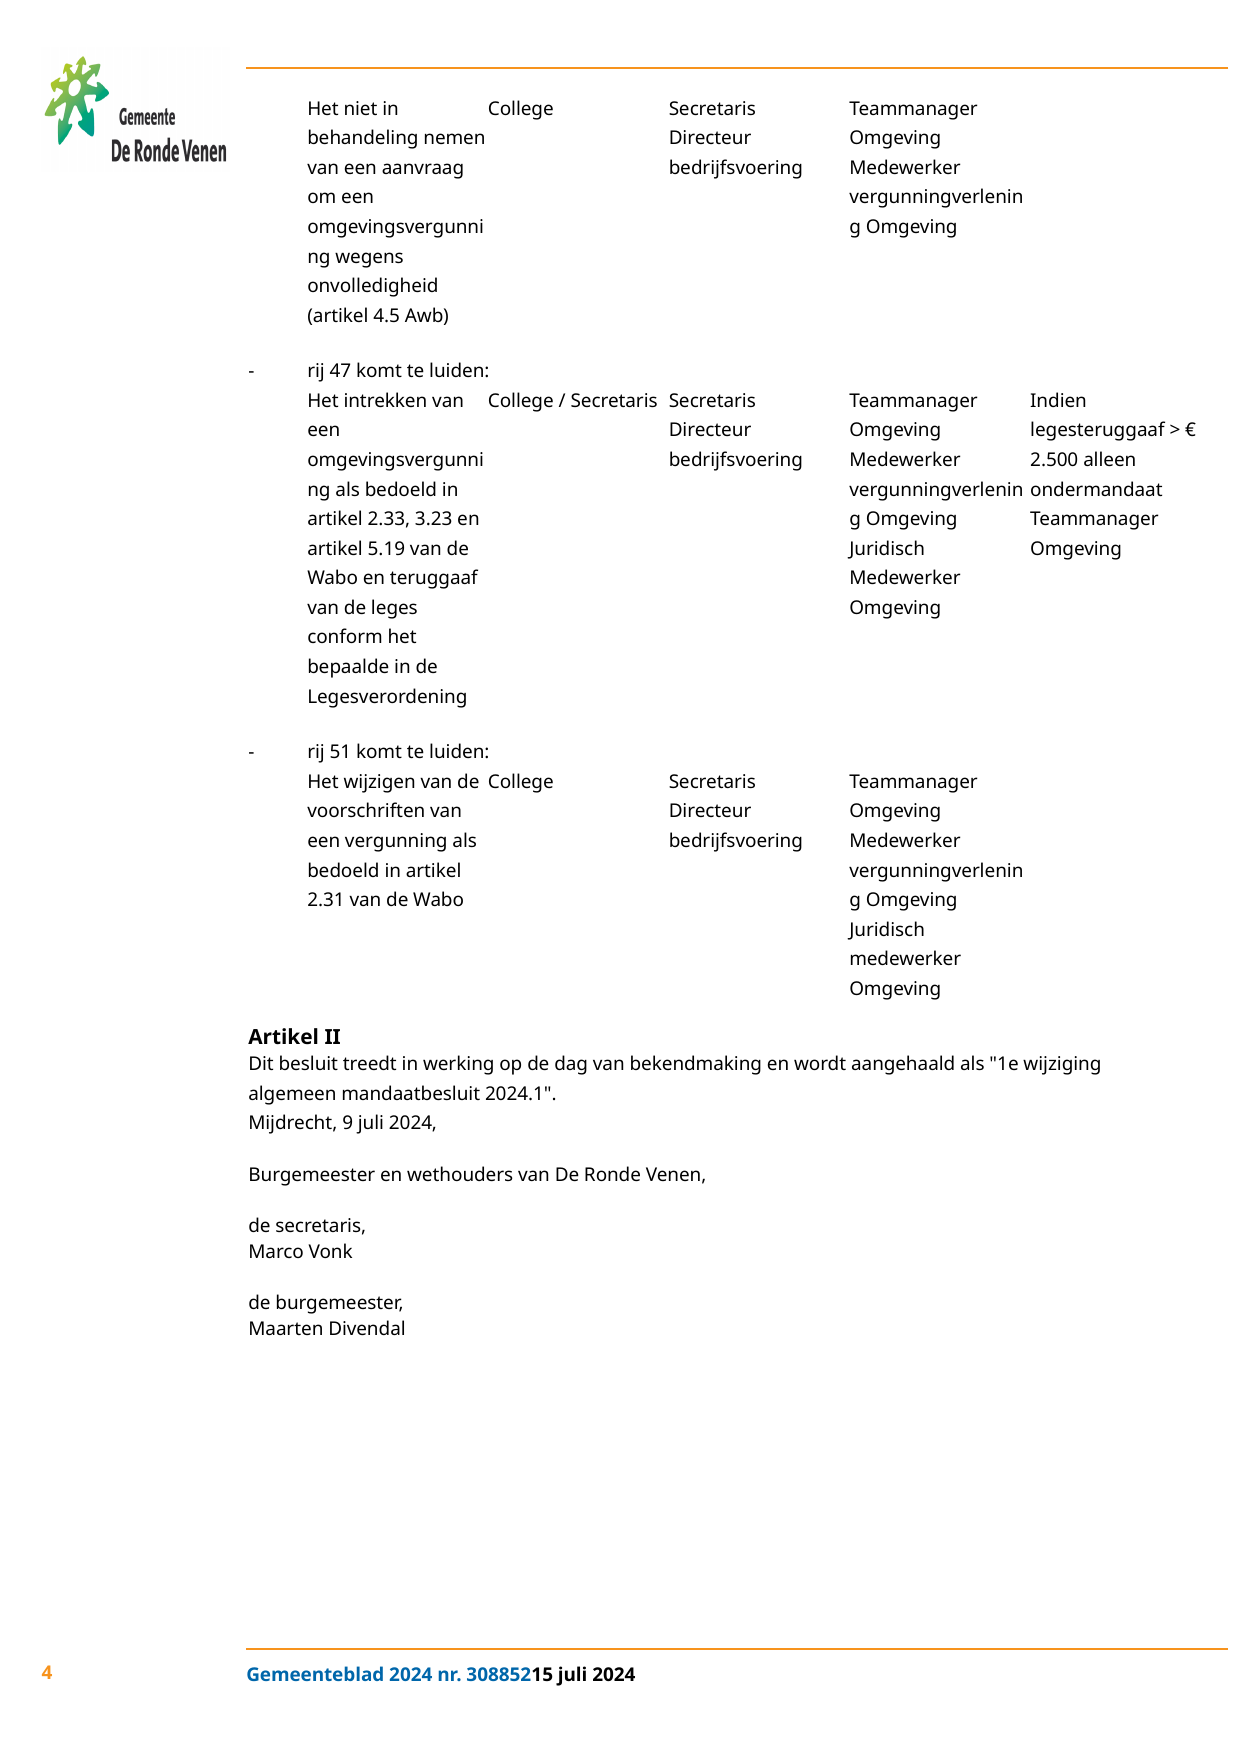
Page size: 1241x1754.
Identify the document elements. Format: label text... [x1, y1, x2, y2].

table_header Teammanager Omgeving Medewerker vergunningverlening Omgeving Juridisch Medewerker Omgeving [849, 387, 1030, 709]
table_header [1030, 95, 1211, 328]
table_header Het intrekken van een omgevingsvergunning als bedoeld in artikel 2.33, 3.23 en artikel 5.19 van de Wabo en teruggaaf van de leges conform het bepaalde in de Legesverordening [307, 387, 488, 709]
table_header College / Secretaris [488, 387, 668, 709]
table_header Secretaris Directeur bedrijfsvoering [669, 387, 849, 709]
picture [41, 47, 231, 172]
table_header Teammanager Omgeving Medewerker vergunningverlening Omgeving [849, 95, 1030, 328]
table_header Indien legesteruggaaf > € 2.500 alleen ondermandaat Teammanager Omgeving [1030, 387, 1211, 709]
text Artikel II [248, 1022, 1152, 1050]
text de secretaris, [248, 1212, 1152, 1238]
text Mijdrecht, 9 juli 2024, [248, 1109, 1152, 1135]
table_header Het niet in behandeling nemen van een aanvraag om een omgevingsvergunning wegens onvolledigheid (artikel 4.5 Awb) [307, 95, 488, 328]
text de burgemeester, [248, 1289, 1152, 1315]
text Maarten Divendal [248, 1315, 1152, 1341]
text Marco Vonk [248, 1238, 1152, 1264]
text Dit besluit treedt in werking op de dag van bekendmaking en wordt aangehaald als "1e wijziging algemeen mandaatbesluit 2024.1". [248, 1050, 1152, 1106]
table_header Teammanager Omgeving Medewerker vergunningverlening Omgeving Juridisch medewerker Omgeving [849, 768, 1030, 1001]
table_header College [488, 768, 668, 1001]
table_header College [488, 95, 668, 328]
text Burgemeester en wethouders van De Ronde Venen, [248, 1161, 1152, 1187]
table_header Het wijzigen van de voorschriften van een vergunning als bedoeld in artikel 2.31 van de Wabo [307, 768, 488, 1001]
table_header Secretaris Directeur bedrijfsvoering [669, 768, 849, 1001]
list rij 47 komt te luiden: [248, 357, 1152, 383]
table_header Secretaris Directeur bedrijfsvoering [669, 95, 849, 328]
list rij 51 komt te luiden: [248, 738, 1152, 764]
table_header [1030, 768, 1211, 1001]
